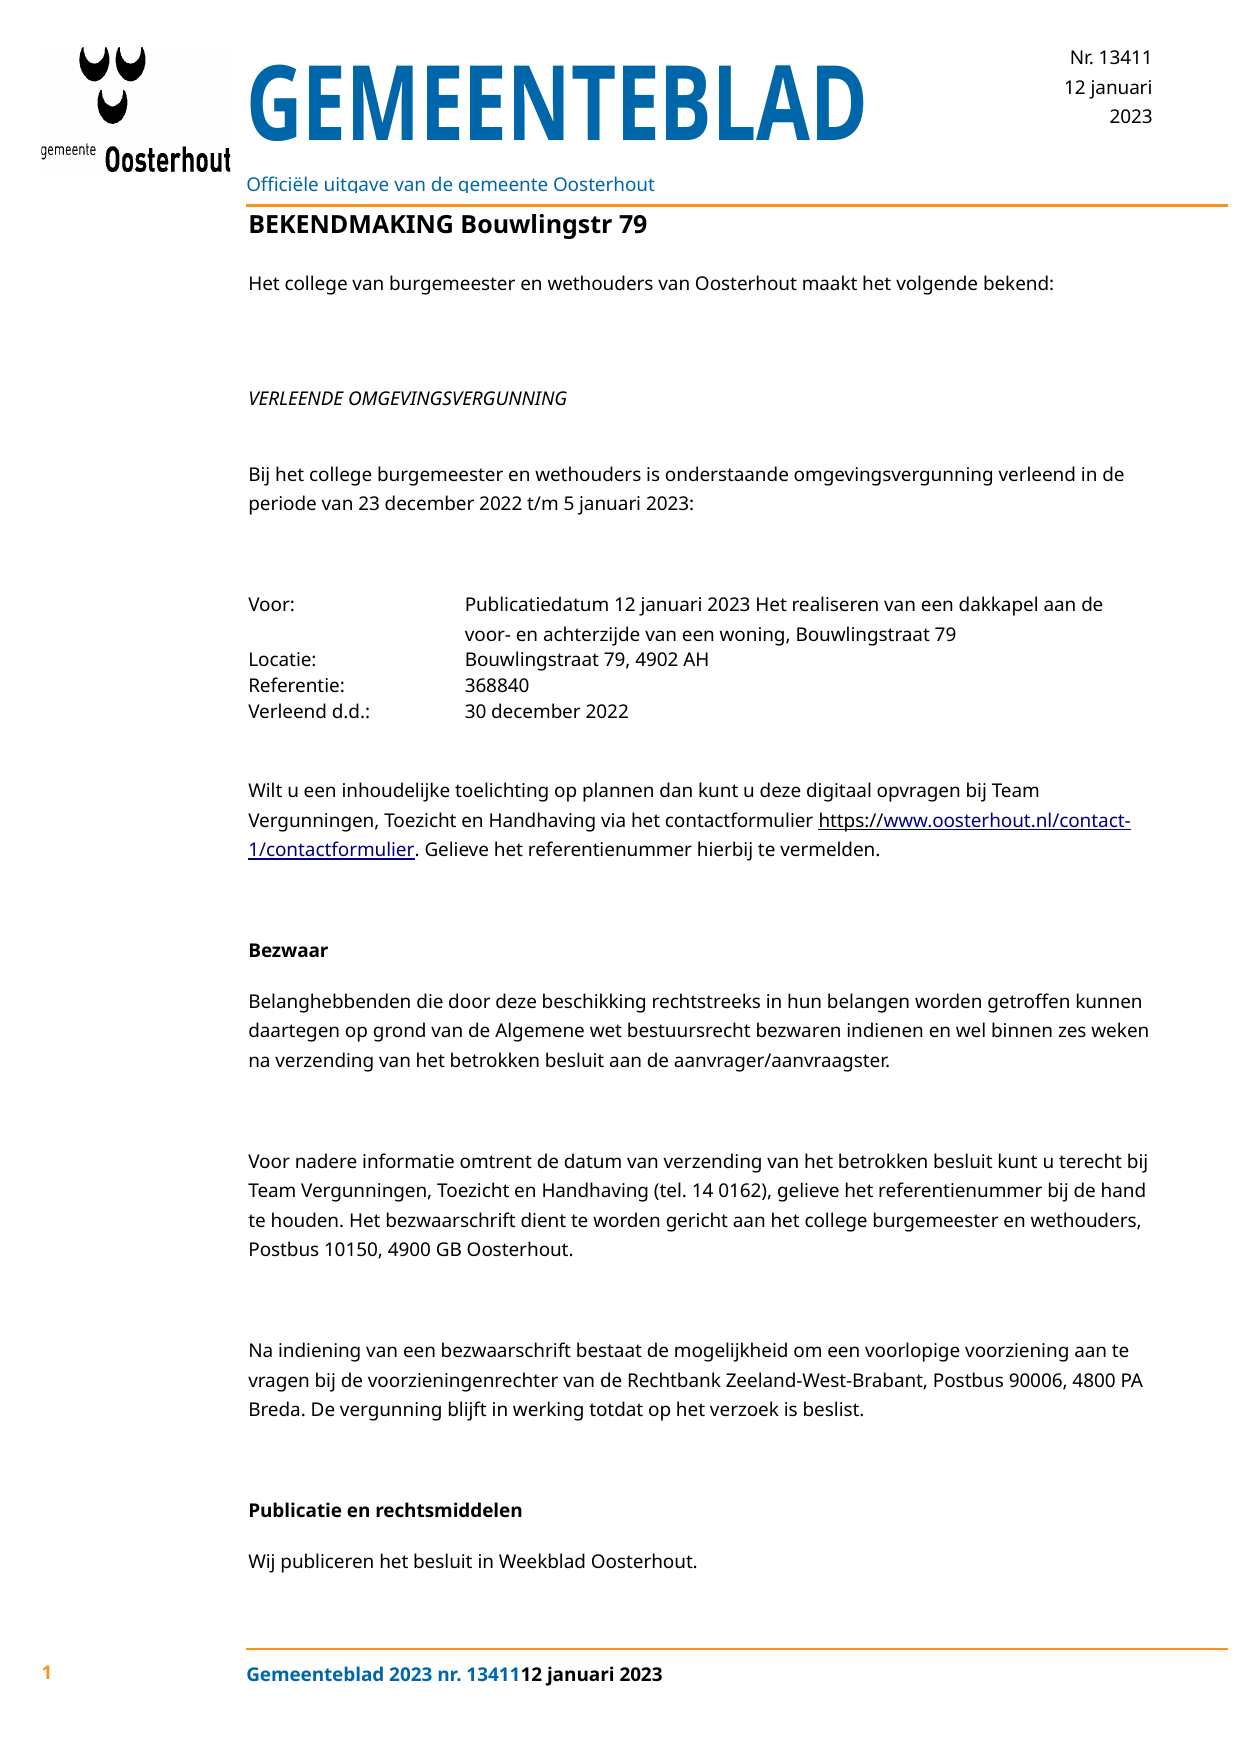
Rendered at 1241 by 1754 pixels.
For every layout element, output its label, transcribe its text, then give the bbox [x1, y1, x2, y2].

text Bezwaar [248, 937, 1152, 963]
table_cell 368840 [465, 673, 1152, 698]
text Belanghebbenden die door deze beschikking rechtstreeks in hun belangen worden getroffen kunnen daartegen op grond van de Algemene wet bestuursrecht bezwaren indienen en wel binnen zes weken na verzending van het betrokken besluit aan de aanvrager/aanvraagster. [248, 988, 1152, 1073]
text Bij het college burgemeester en wethouders is onderstaande omgevingsvergunning verleend in de periode van 23 december 2022 t/m 5 januari 2023: [248, 461, 1152, 516]
text Na indiening van een bezwaarschrift bestaat de mogelijkheid om een voorlopige voorziening aan te vragen bij de voorzieningenrechter van de Rechtbank Zeeland-West-Brabant, Postbus 90006, 4800 PA Breda. De vergunning blijft in werking totdat op het verzoek is beslist. [248, 1337, 1152, 1422]
table_header Voor: [248, 591, 464, 647]
text Voor nadere informatie omtrent de datum van verzending van het betrokken besluit kunt u terecht bij Team Vergunningen, Toezicht en Handhaving (tel. 14 0162), gelieve het referentienummer bij de hand te houden. Het bezwaarschrift dient te worden gericht aan het college burgemeester en wethouders, Postbus 10150, 4900 GB Oosterhout. [248, 1148, 1152, 1262]
table_cell Bouwlingstraat 79, 4902 AH [465, 647, 1152, 672]
table_cell Referentie: [248, 673, 464, 698]
table_cell Verleend d.d.: [248, 698, 464, 724]
table_cell Locatie: [248, 647, 464, 672]
text Wij publiceren het besluit in Weekblad Oosterhout. [248, 1548, 1152, 1574]
table_cell 30 december 2022 [465, 698, 1152, 724]
text VERLEENDE OMGEVINGSVERGUNNING [248, 385, 1152, 410]
picture [41, 47, 231, 172]
text Het college van burgemeester en wethouders van Oosterhout maakt het volgende bekend: [248, 270, 1152, 296]
table_header Publicatiedatum 12 januari 2023 Het realiseren van een dakkapel aan de voor- en achterzijde van een woning, Bouwlingstraat 79 [465, 591, 1152, 647]
text Wilt u een inhoudelijke toelichting op plannen dan kunt u deze digitaal opvragen bij Team Vergunningen, Toezicht en Handhaving via het contactformulier https://www.oosterhout.nl/contact-1/contactformulier. Gelieve het referentienummer hierbij te vermelden. [248, 777, 1152, 862]
text Publicatie en rechtsmiddelen [248, 1497, 1152, 1523]
text BEKENDMAKING Bouwlingstr 79 [248, 207, 1152, 241]
